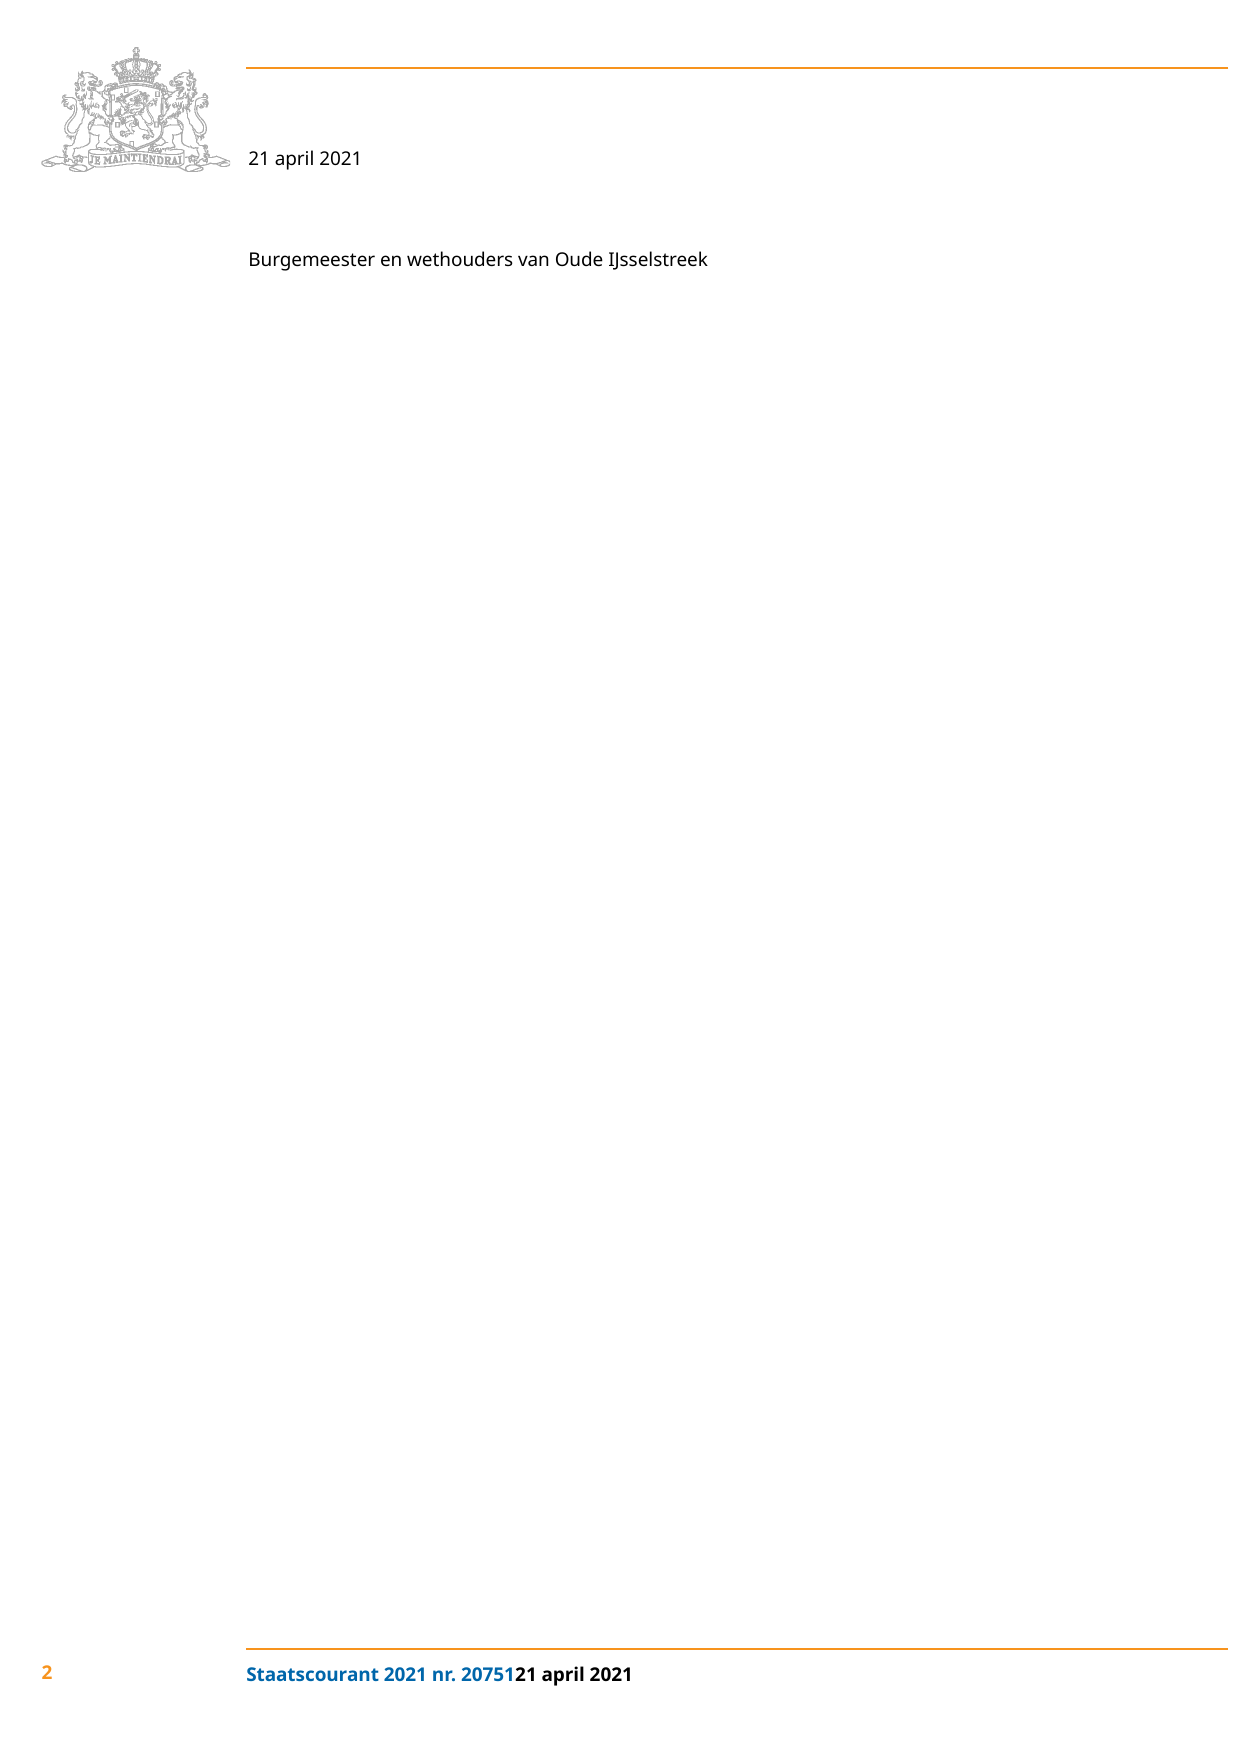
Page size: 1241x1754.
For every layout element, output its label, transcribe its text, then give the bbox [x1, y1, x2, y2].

text Burgemeester en wethouders van Oude IJsselstreek [248, 246, 1152, 272]
text 21 april 2021 [248, 145, 1152, 171]
picture [41, 47, 231, 172]
